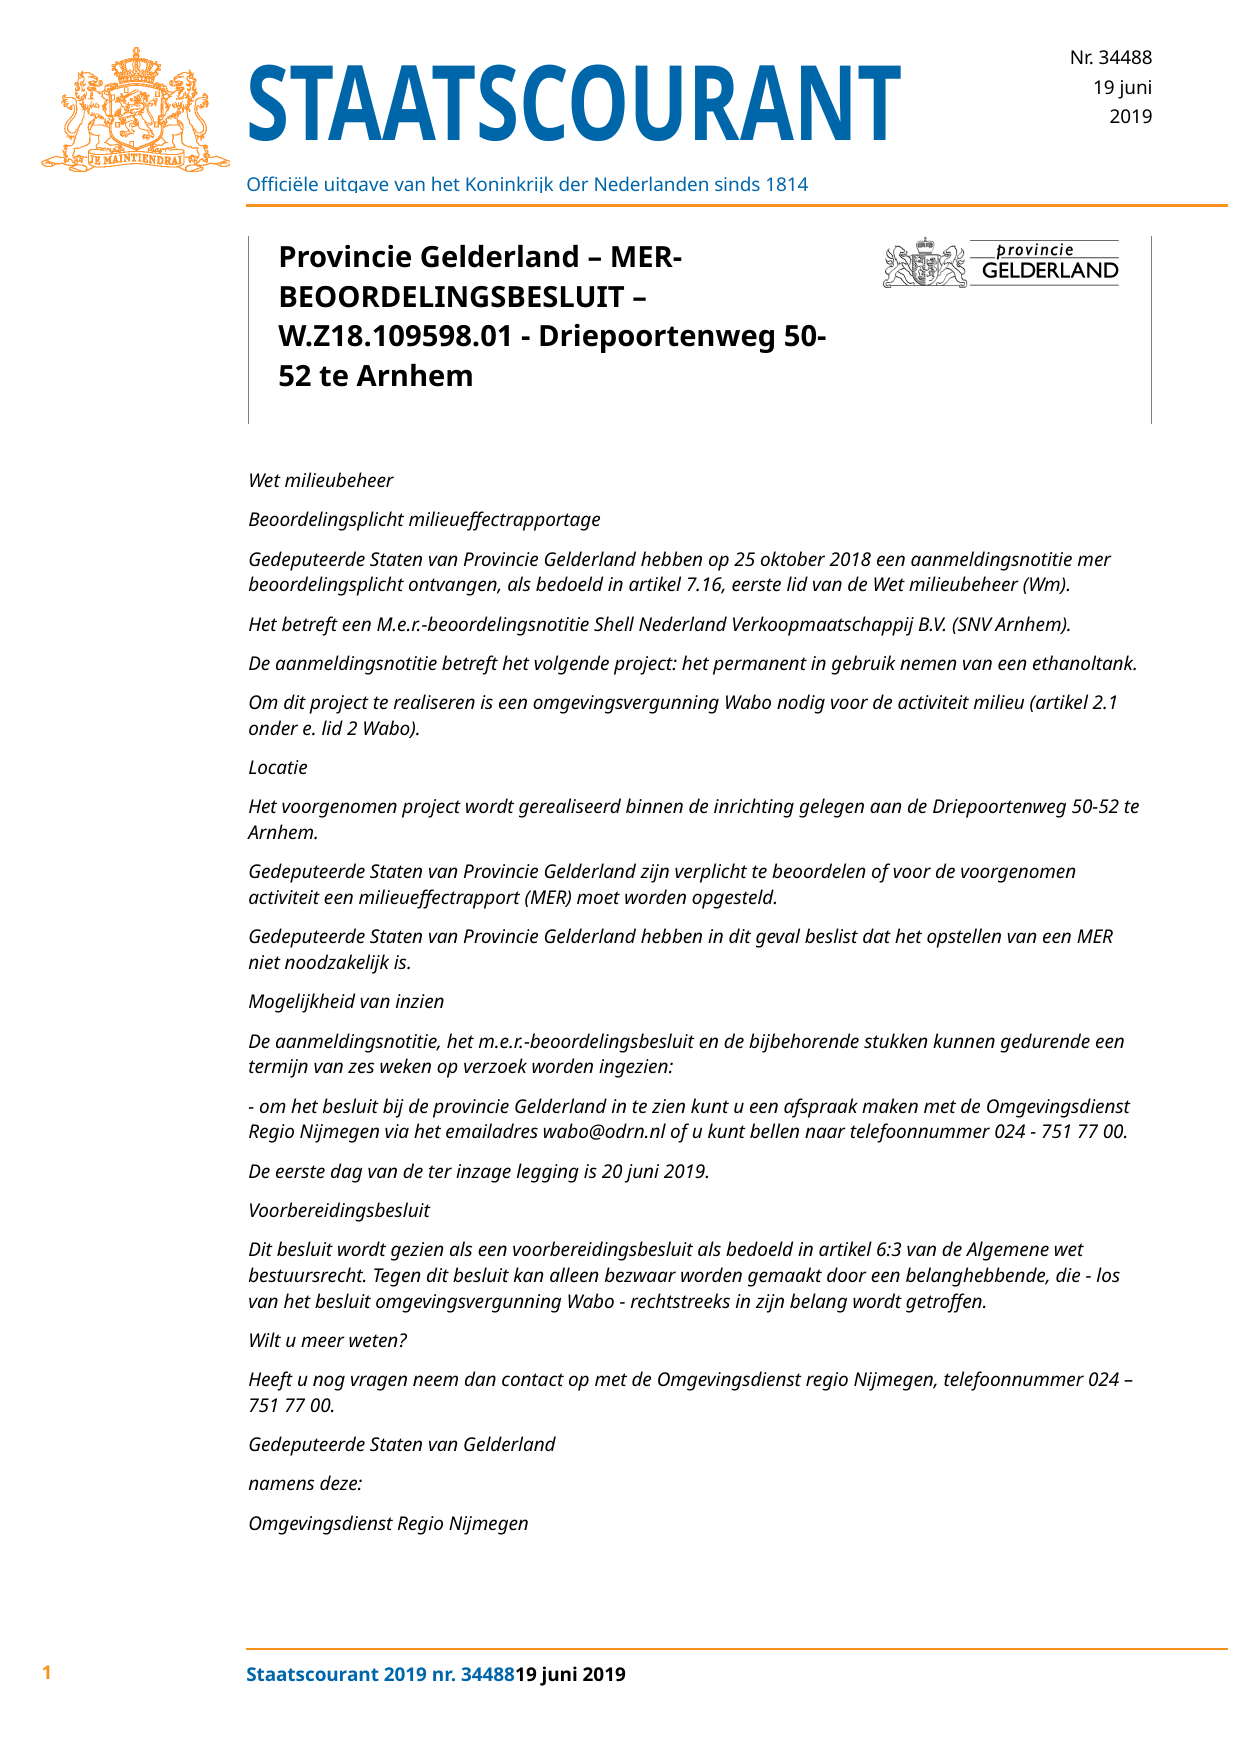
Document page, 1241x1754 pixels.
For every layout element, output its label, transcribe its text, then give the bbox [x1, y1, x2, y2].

text Het betreft een M.e.r.-beoordelingsnotitie Shell Nederland Verkoopmaatschappij B.V. (SNV Arnhem). [248, 611, 1152, 636]
text De eerste dag van de ter inzage legging is 20 juni 2019. [248, 1158, 1152, 1183]
text Heeft u nog vragen neem dan contact op met de Omgevingsdienst regio Nijmegen, telefoonnummer 024 – 751 77 00. [248, 1366, 1152, 1418]
text Voorbereidingsbesluit [248, 1197, 1152, 1223]
text Omgevingsdienst Regio Nijmegen [248, 1510, 1152, 1536]
table_header [850, 236, 1151, 424]
text De aanmeldingsnotitie betreft het volgende project: het permanent in gebruik nemen van een ethanoltank. [248, 650, 1152, 676]
table_header Provincie Gelderland – MER-BEOORDELINGSBESLUIT – W.Z18.109598.01 - Driepoortenweg 50-52 te Arnhem [249, 236, 850, 424]
text Gedeputeerde Staten van Provincie Gelderland hebben op 25 oktober 2018 een aanmeldingsnotitie mer beoordelingsplicht ontvangen, als bedoeld in artikel 7.16, eerste lid van de Wet milieubeheer (Wm). [248, 546, 1152, 597]
text De aanmeldingsnotitie, het m.e.r.-beoordelingsbesluit en de bijbehorende stukken kunnen gedurende een termijn van zes weken op verzoek worden ingezien: [248, 1028, 1152, 1079]
picture [41, 47, 231, 172]
text Gedeputeerde Staten van Provincie Gelderland hebben in dit geval beslist dat het opstellen van een MER niet noodzakelijk is. [248, 923, 1152, 975]
text Dit besluit wordt gezien als een voorbereidingsbesluit als bedoeld in artikel 6:3 van de Algemene wet bestuursrecht. Tegen dit besluit kan alleen bezwaar worden gemaakt door een belanghebbende, die - los van het besluit omgevingsvergunning Wabo - rechtstreeks in zijn belang wordt getroffen. [248, 1236, 1152, 1313]
text - om het besluit bij de provincie Gelderland in te zien kunt u een afspraak maken met de Omgevingsdienst Regio Nijmegen via het emailadres wabo@odrn.nl of u kunt bellen naar telefoonnummer 024 - 751 77 00. [248, 1093, 1152, 1144]
text namens deze: [248, 1471, 1152, 1496]
text Om dit project te realiseren is een omgevingsvergunning Wabo nodig voor de activiteit milieu (artikel 2.1 onder e. lid 2 Wabo). [248, 689, 1152, 741]
text Mogelijkheid van inzien [248, 988, 1152, 1014]
text Gedeputeerde Staten van Provincie Gelderland zijn verplicht te beoordelen of voor de voorgenomen activiteit een milieueffectrapport (MER) moet worden opgesteld. [248, 858, 1152, 910]
text Gedeputeerde Staten van Gelderland [248, 1431, 1152, 1457]
text Het voorgenomen project wordt gerealiseerd binnen de inrichting gelegen aan de Driepoortenweg 50-52 te Arnhem. [248, 793, 1152, 845]
text Beoordelingsplicht milieueffectrapportage [248, 506, 1152, 532]
text Locatie [248, 754, 1152, 780]
picture [882, 236, 1119, 290]
text Wet milieubeheer [248, 467, 1152, 493]
text Wilt u meer weten? [248, 1327, 1152, 1353]
